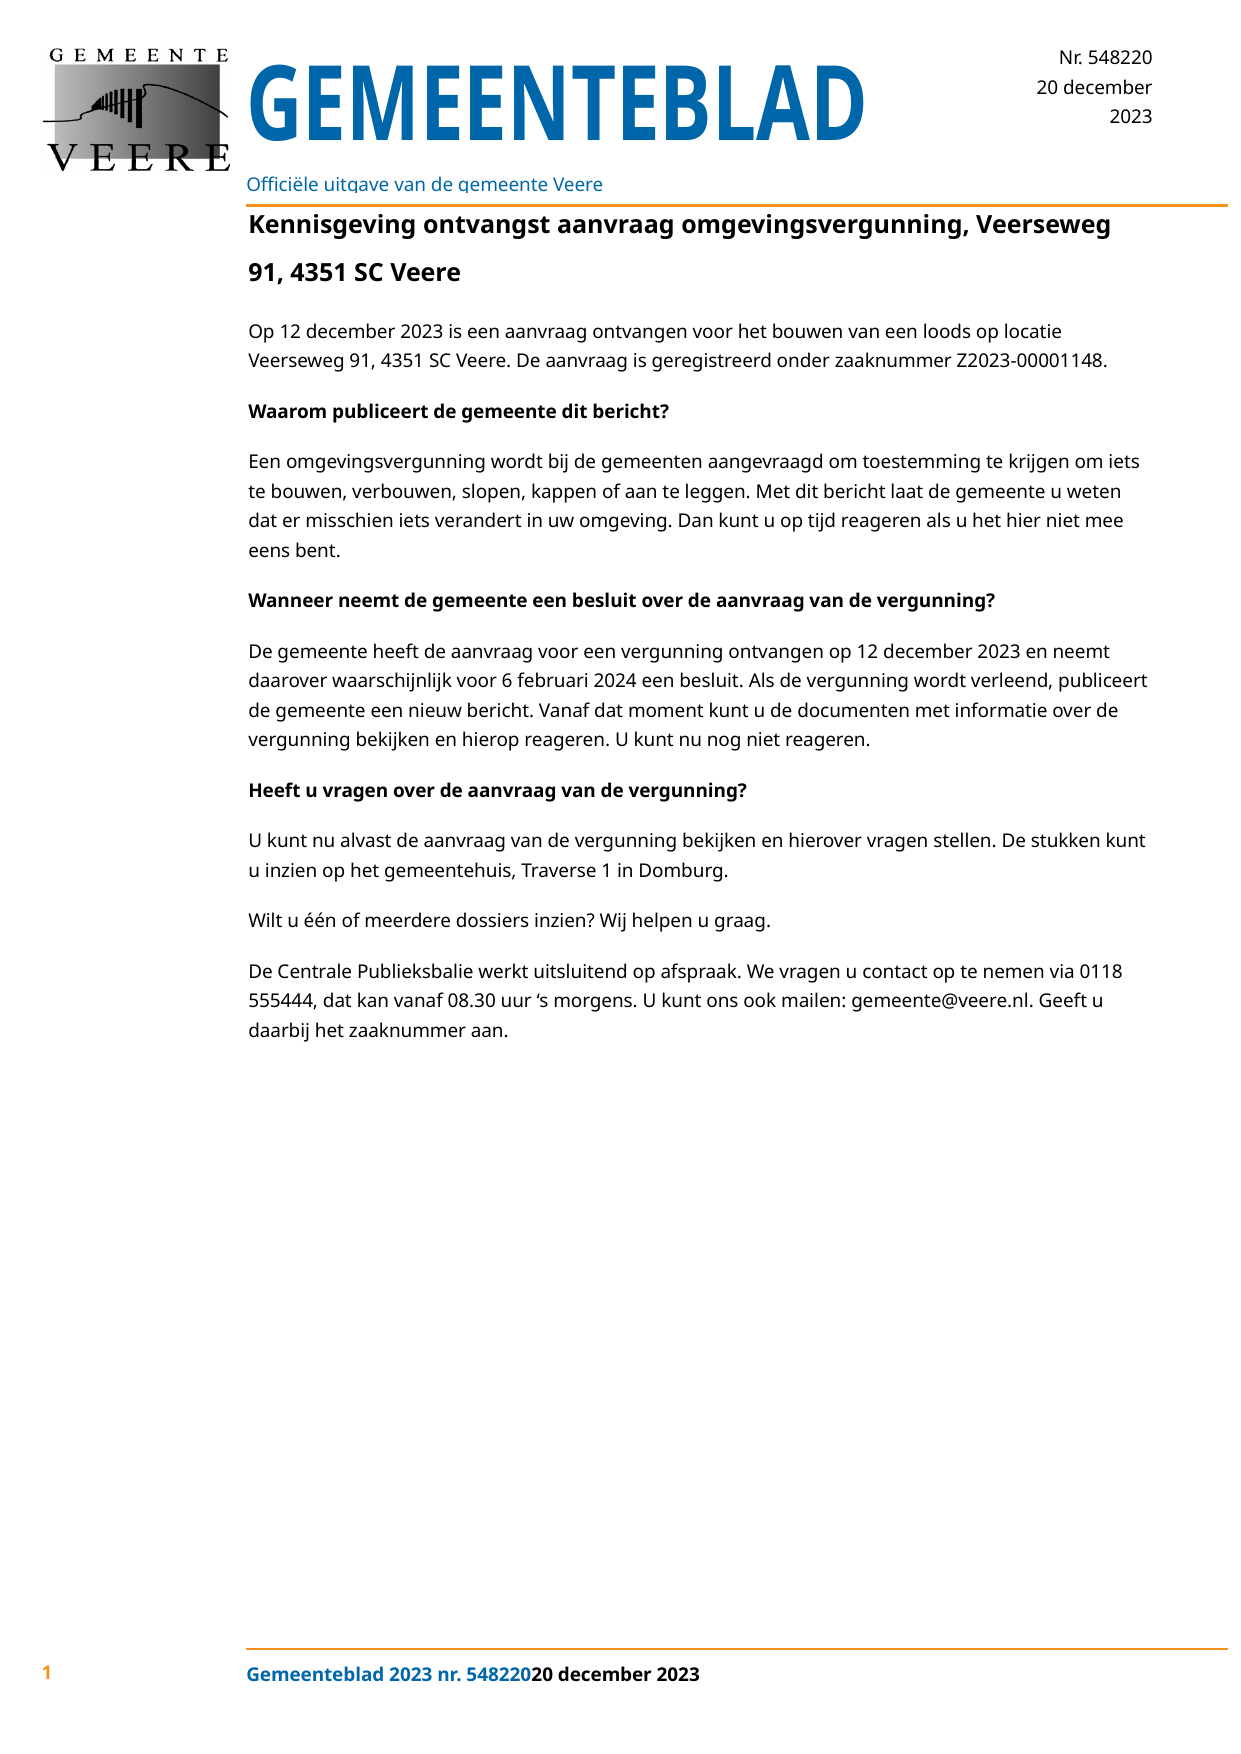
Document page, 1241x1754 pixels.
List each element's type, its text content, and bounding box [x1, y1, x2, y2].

text De gemeente heeft de aanvraag voor een vergunning ontvangen op 12 december 2023 en neemt daarover waarschijnlijk voor 6 februari 2024 een besluit. Als de vergunning wordt verleend, publiceert de gemeente een nieuw bericht. Vanaf dat moment kunt u de documenten met informatie over de vergunning bekijken en hierop reageren. U kunt nu nog niet reageren. [248, 638, 1152, 752]
text De Centrale Publieksbalie werkt uitsluitend op afspraak. We vragen u contact op te nemen via 0118 555444, dat kan vanaf 08.30 uur ‘s morgens. U kunt ons ook mailen: gemeente@veere.nl. Geeft u daarbij het zaaknummer aan. [248, 958, 1152, 1043]
text Waarom publiceert de gemeente dit bericht? [248, 398, 1152, 424]
text Heeft u vragen over de aanvraag van de vergunning? [248, 777, 1152, 803]
text Wanneer neemt de gemeente een besluit over de aanvraag van de vergunning? [248, 587, 1152, 613]
text Op 12 december 2023 is een aanvraag ontvangen voor het bouwen van een loods op locatie Veerseweg 91, 4351 SC Veere. De aanvraag is geregistreerd onder zaaknummer Z2023-00001148. [248, 318, 1152, 373]
text Kennisgeving ontvangst aanvraag omgevingsvergunning, Veerseweg 91, 4351 SC Veere [248, 207, 1152, 288]
picture [41, 47, 231, 172]
text Een omgevingsvergunning wordt bij de gemeenten aangevraagd om toestemming te krijgen om iets te bouwen, verbouwen, slopen, kappen of aan te leggen. Met dit bericht laat de gemeente u weten dat er misschien iets verandert in uw omgeving. Dan kunt u op tijd reageren als u het hier niet mee eens bent. [248, 448, 1152, 563]
text U kunt nu alvast de aanvraag van de vergunning bekijken en hierover vragen stellen. De stukken kunt u inzien op het gemeentehuis, Traverse 1 in Domburg. [248, 827, 1152, 883]
text Wilt u één of meerdere dossiers inzien? Wij helpen u graag. [248, 907, 1152, 933]
